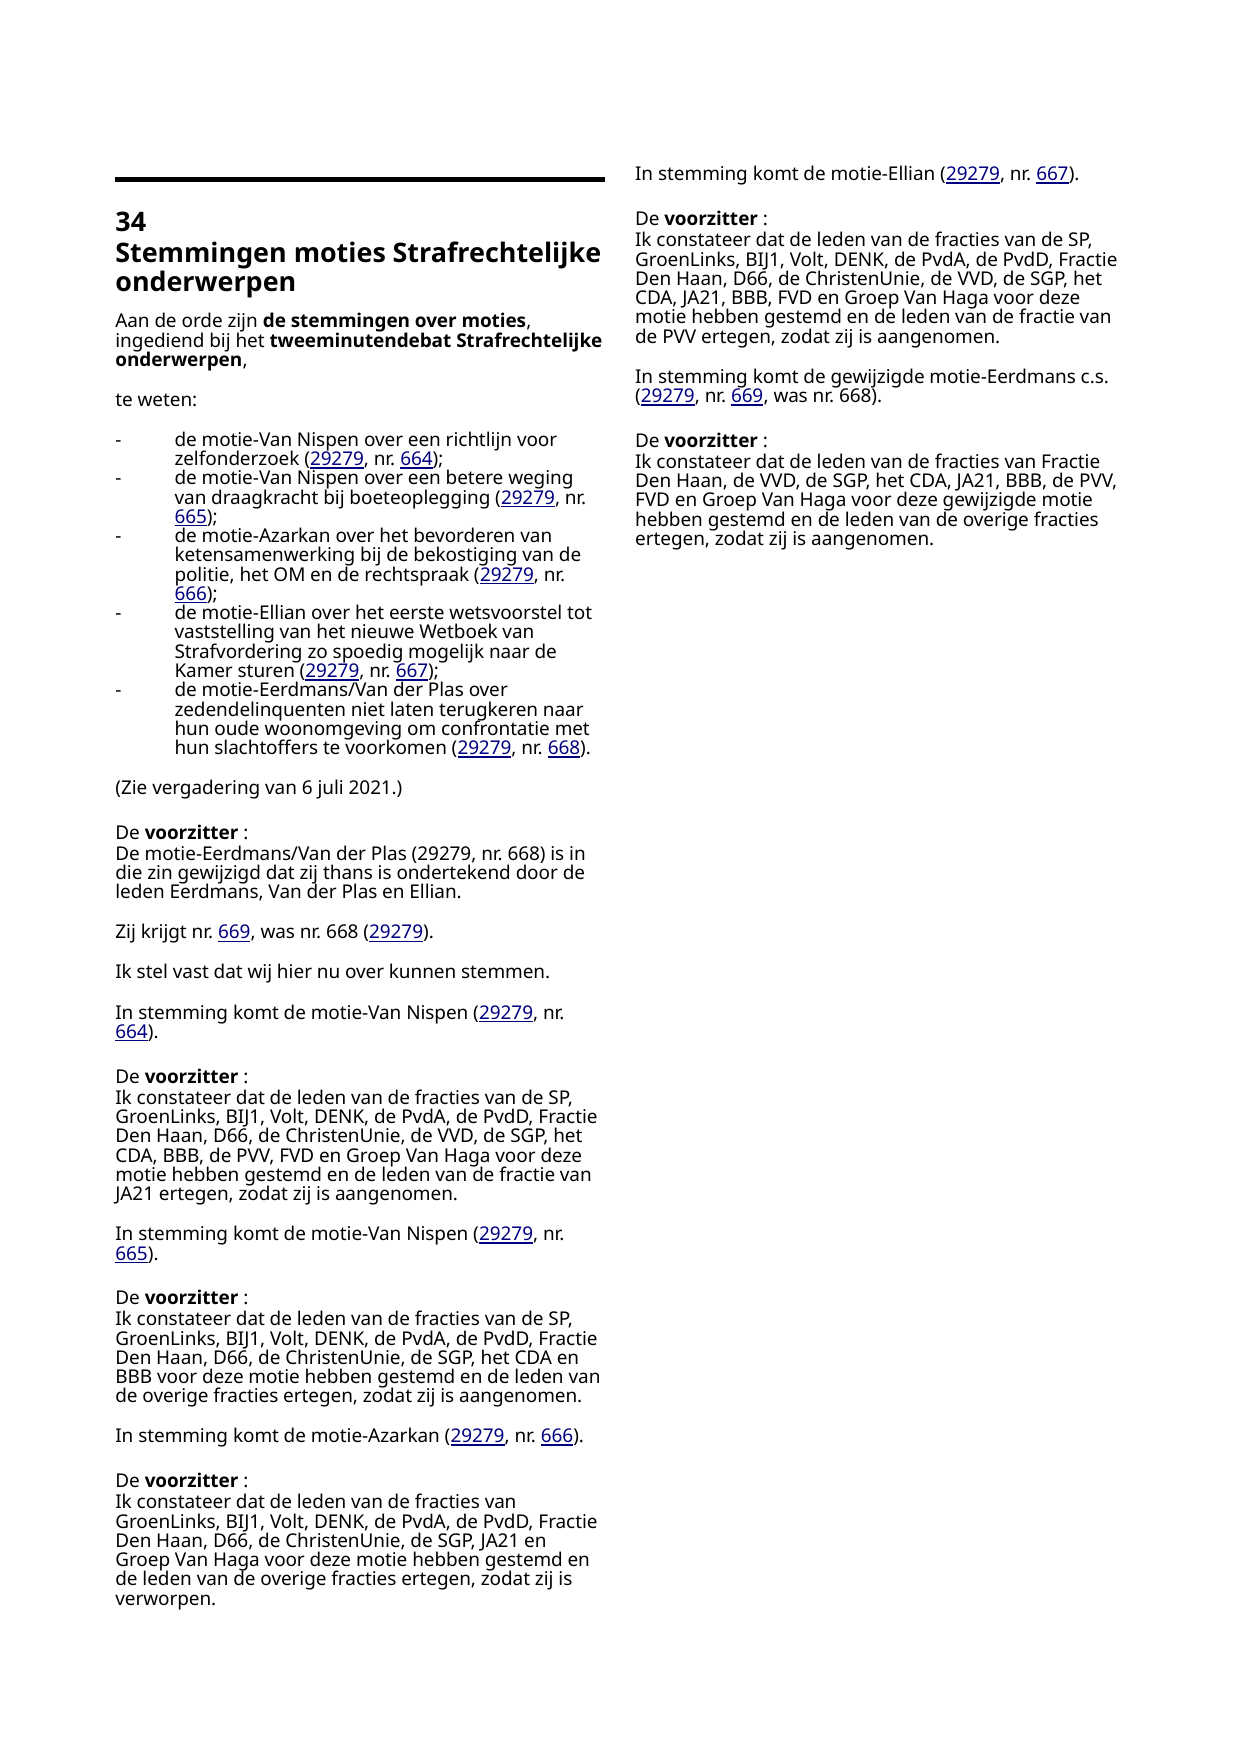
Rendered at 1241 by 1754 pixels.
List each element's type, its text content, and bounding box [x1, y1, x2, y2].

text Ik constateer dat de leden van de fracties van de SP, GroenLinks, BIJ1, Volt, DENK, de PvdA, de PvdD, Fractie Den Haan, D66, de ChristenUnie, de VVD, de SGP, het CDA, BBB, de PVV, FVD en Groep Van Haga voor deze motie hebben gestemd en de leden van de fractie van JA21 ertegen, zodat zij is aangenomen. [115, 1089, 605, 1204]
text De voorzitter : [635, 206, 1125, 231]
text De motie-Eerdmans/Van der Plas (29279, nr. 668) is in die zin gewijzigd dat zij thans is ondertekend door de leden Eerdmans, Van der Plas en Ellian. [115, 845, 605, 903]
list de motie-Azarkan over het bevorderen van ketensamenwerking bij de bekostiging van de politie, het OM en de rechtspraak (29279, nr. 666); [115, 527, 605, 604]
text De voorzitter : [635, 427, 1125, 453]
text Zij krijgt nr. 669, was nr. 668 (29279). [115, 923, 605, 943]
text In stemming komt de motie-Van Nispen (29279, nr. 665). [115, 1225, 605, 1264]
list de motie-Van Nispen over een richtlijn voor zelfonderzoek (29279, nr. 664); [115, 431, 605, 469]
text Aan de orde zijn de stemmingen over moties, ingediend bij het tweeminutendebat Strafrechtelijke onderwerpen, [115, 312, 605, 370]
text te weten: [115, 391, 605, 410]
text De voorzitter : [115, 1468, 605, 1493]
text De voorzitter : [115, 819, 605, 845]
text In stemming komt de motie-Van Nispen (29279, nr. 664). [115, 1004, 605, 1042]
text Ik constateer dat de leden van de fracties van de SP, GroenLinks, BIJ1, Volt, DENK, de PvdA, de PvdD, Fractie Den Haan, D66, de ChristenUnie, de VVD, de SGP, het CDA, JA21, BBB, FVD en Groep Van Haga voor deze motie hebben gestemd en de leden van de fractie van de PVV ertegen, zodat zij is aangenomen. [635, 231, 1125, 347]
text In stemming komt de motie-Ellian (29279, nr. 667). [635, 165, 1125, 185]
text In stemming komt de motie-Azarkan (29279, nr. 666). [115, 1427, 605, 1447]
text De voorzitter : [115, 1284, 605, 1310]
text In stemming komt de gewijzigde motie-Eerdmans c.s. (29279, nr. 669, was nr. 668). [635, 368, 1125, 406]
text Ik constateer dat de leden van de fracties van de SP, GroenLinks, BIJ1, Volt, DENK, de PvdA, de PvdD, Fractie Den Haan, D66, de ChristenUnie, de SGP, het CDA en BBB voor deze motie hebben gestemd en de leden van de overige fracties ertegen, zodat zij is aangenomen. [115, 1310, 605, 1407]
text Ik constateer dat de leden van de fracties van Fractie Den Haan, de VVD, de SGP, het CDA, JA21, BBB, de PVV, FVD en Groep Van Haga voor deze gewijzigde motie hebben gestemd en de leden van de overige fracties ertegen, zodat zij is aangenomen. [635, 453, 1125, 549]
text 34 [115, 203, 605, 239]
text De voorzitter : [115, 1063, 605, 1089]
list de motie-Ellian over het eerste wetsvoorstel tot vaststelling van het nieuwe Wetboek van Strafvordering zo spoedig mogelijk naar de Kamer sturen (29279, nr. 667); [115, 604, 605, 681]
list de motie-Van Nispen over een betere weging van draagkracht bij boeteoplegging (29279, nr. 665); [115, 469, 605, 527]
text (Zie vergadering van 6 juli 2021.) [115, 779, 605, 798]
list de motie-Eerdmans/Van der Plas over zedendelinquenten niet laten terugkeren naar hun oude woonomgeving om confrontatie met hun slachtoffers te voorkomen (29279, nr. 668). [115, 681, 605, 758]
text Ik stel vast dat wij hier nu over kunnen stemmen. [115, 963, 605, 983]
text Ik constateer dat de leden van de fracties van GroenLinks, BIJ1, Volt, DENK, de PvdA, de PvdD, Fractie Den Haan, D66, de ChristenUnie, de SGP, JA21 en Groep Van Haga voor deze motie hebben gestemd en de leden van de overige fracties ertegen, zodat zij is verworpen. [115, 1493, 605, 1609]
text Stemmingen moties Strafrechtelijke onderwerpen [115, 239, 605, 312]
